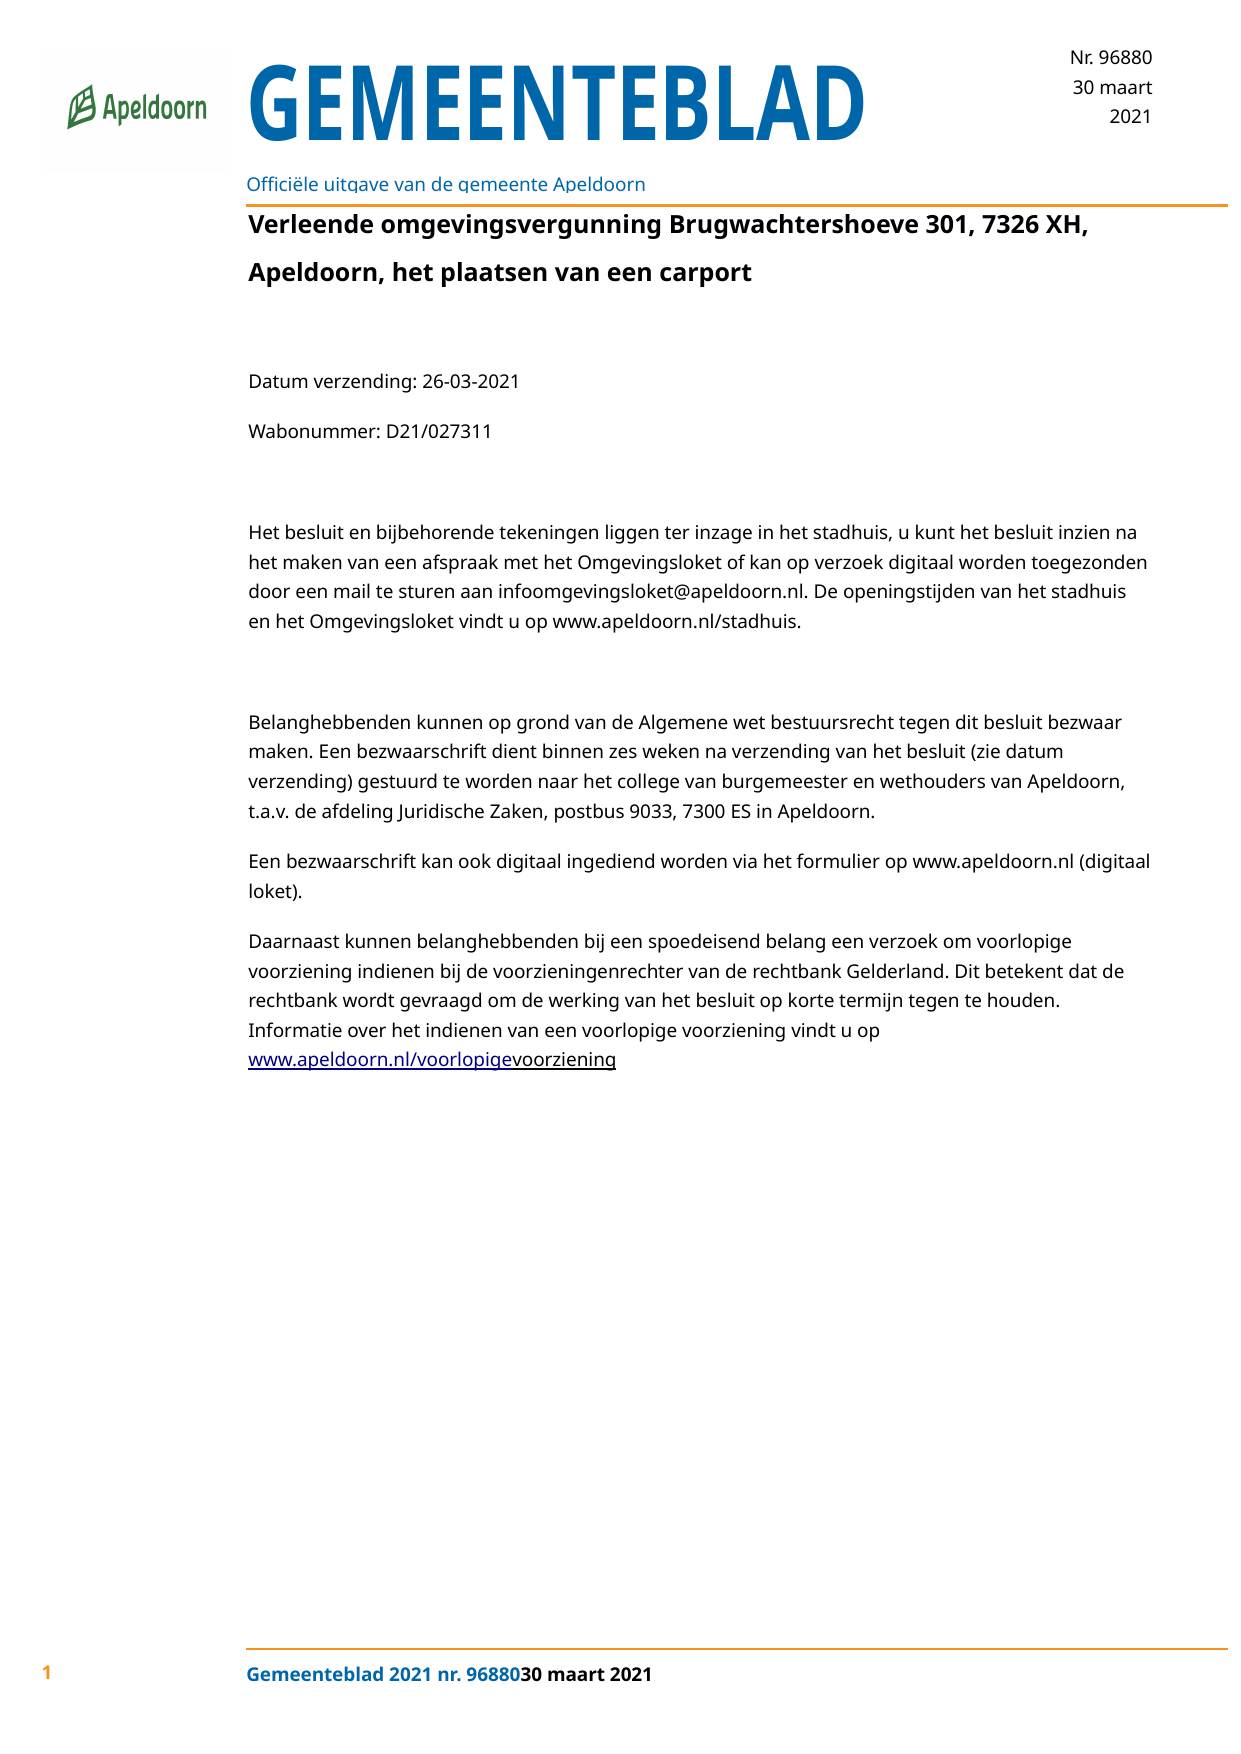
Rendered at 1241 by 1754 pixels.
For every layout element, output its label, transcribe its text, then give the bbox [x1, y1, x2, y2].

text Verleende omgevingsvergunning Brugwachtershoeve 301, 7326 XH, Apeldoorn, het plaatsen van een carport [248, 207, 1152, 288]
picture [41, 47, 231, 172]
text Datum verzending: 26-03-2021 [248, 368, 1152, 394]
text Wabonummer: D21/027311 [248, 419, 1152, 444]
text Het besluit en bijbehorende tekeningen liggen ter inzage in het stadhuis, u kunt het besluit inzien na het maken van een afspraak met het Omgevingsloket of kan op verzoek digitaal worden toegezonden door een mail te sturen aan infoomgevingsloket@apeldoorn.nl. De openingstijden van het stadhuis en het Omgevingsloket vindt u op www.apeldoorn.nl/stadhuis. [248, 519, 1152, 634]
text Belanghebbenden kunnen op grond van de Algemene wet bestuursrecht tegen dit besluit bezwaar maken. Een bezwaarschrift dient binnen zes weken na verzending van het besluit (zie datum verzending) gestuurd te worden naar het college van burgemeester en wethouders van Apeldoorn, t.a.v. de afdeling Juridische Zaken, postbus 9033, 7300 ES in Apeldoorn. [248, 709, 1152, 824]
text Een bezwaarschrift kan ook digitaal ingediend worden via het formulier op www.apeldoorn.nl (digitaal loket). [248, 848, 1152, 904]
text Daarnaast kunnen belanghebbenden bij een spoedeisend belang een verzoek om voorlopige voorziening indienen bij de voorzieningenrechter van de rechtbank Gelderland. Dit betekent dat de rechtbank wordt gevraagd om de werking van het besluit op korte termijn tegen te houden. Informatie over het indienen van een voorlopige voorziening vindt u op www.apeldoorn.nl/voorlopigevoorziening [248, 928, 1152, 1072]
